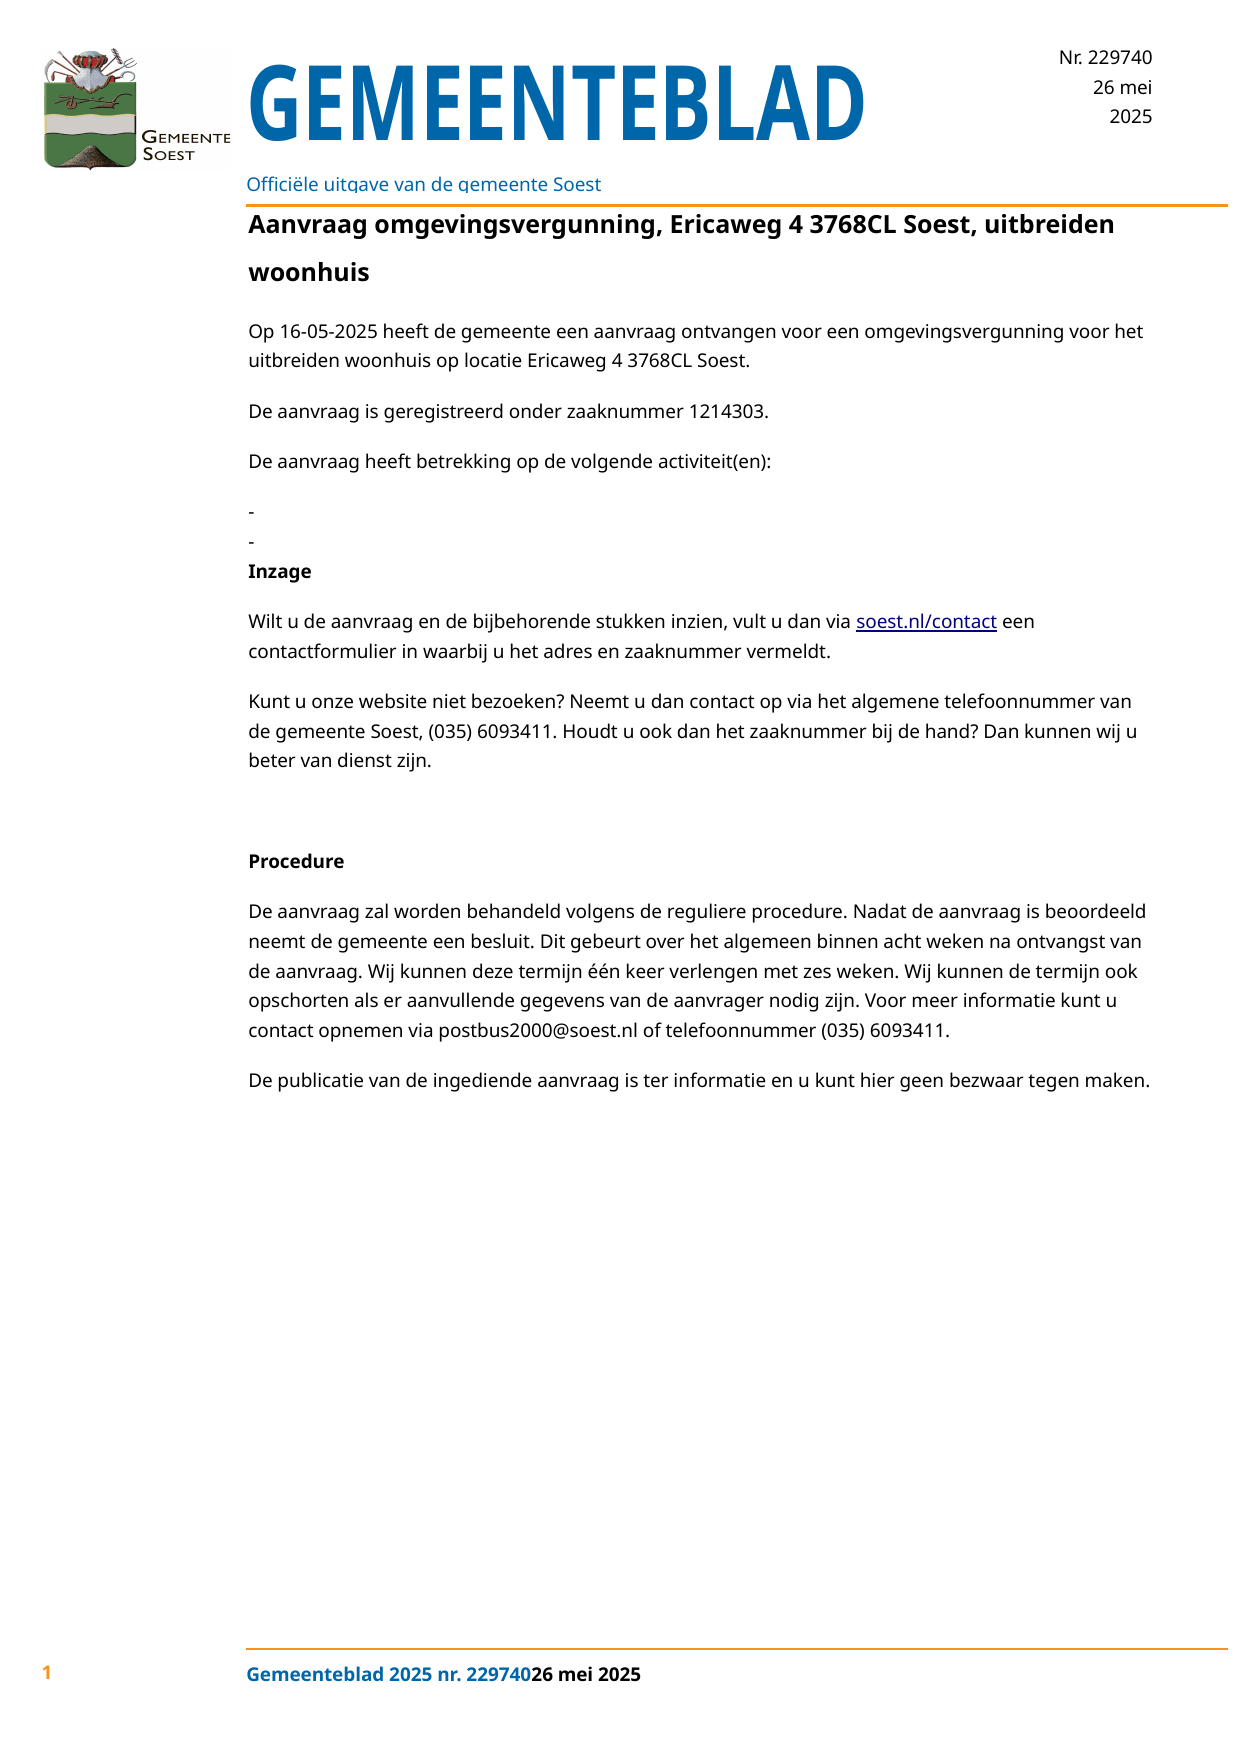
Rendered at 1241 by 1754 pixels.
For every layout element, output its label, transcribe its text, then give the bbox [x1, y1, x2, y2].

text Aanvraag omgevingsvergunning, Ericaweg 4 3768CL Soest, uitbreiden woonhuis [248, 207, 1152, 288]
text De aanvraag is geregistreerd onder zaaknummer 1214303. [248, 398, 1152, 424]
text Procedure [248, 848, 1152, 874]
text De aanvraag zal worden behandeld volgens de reguliere procedure. Nadat de aanvraag is beoordeeld neemt de gemeente een besluit. Dit gebeurt over het algemeen binnen acht weken na ontvangst van de aanvraag. Wij kunnen deze termijn één keer verlengen met zes weken. Wij kunnen de termijn ook opschorten als er aanvullende gegevens van de aanvrager nodig zijn. Voor meer informatie kunt u contact opnemen via postbus2000@soest.nl of telefoonnummer (035) 6093411. [248, 899, 1152, 1043]
text Op 16-05-2025 heeft de gemeente een aanvraag ontvangen voor een omgevingsvergunning voor het uitbreiden woonhuis op locatie Ericaweg 4 3768CL Soest. [248, 318, 1152, 373]
picture [41, 47, 231, 172]
text Kunt u onze website niet bezoeken? Neemt u dan contact op via het algemene telefoonnummer van de gemeente Soest, (035) 6093411. Houdt u ook dan het zaaknummer bij de hand? Dan kunnen wij u beter van dienst zijn. [248, 688, 1152, 773]
text De publicatie van de ingediende aanvraag is ter informatie en u kunt hier geen bezwaar tegen maken. [248, 1067, 1152, 1093]
text Wilt u de aanvraag en de bijbehorende stukken inzien, vult u dan via soest.nl/contact een contactformulier in waarbij u het adres en zaaknummer vermeldt. [248, 608, 1152, 664]
text Inzage [248, 558, 1152, 584]
text De aanvraag heeft betrekking op de volgende activiteit(en): [248, 448, 1152, 474]
